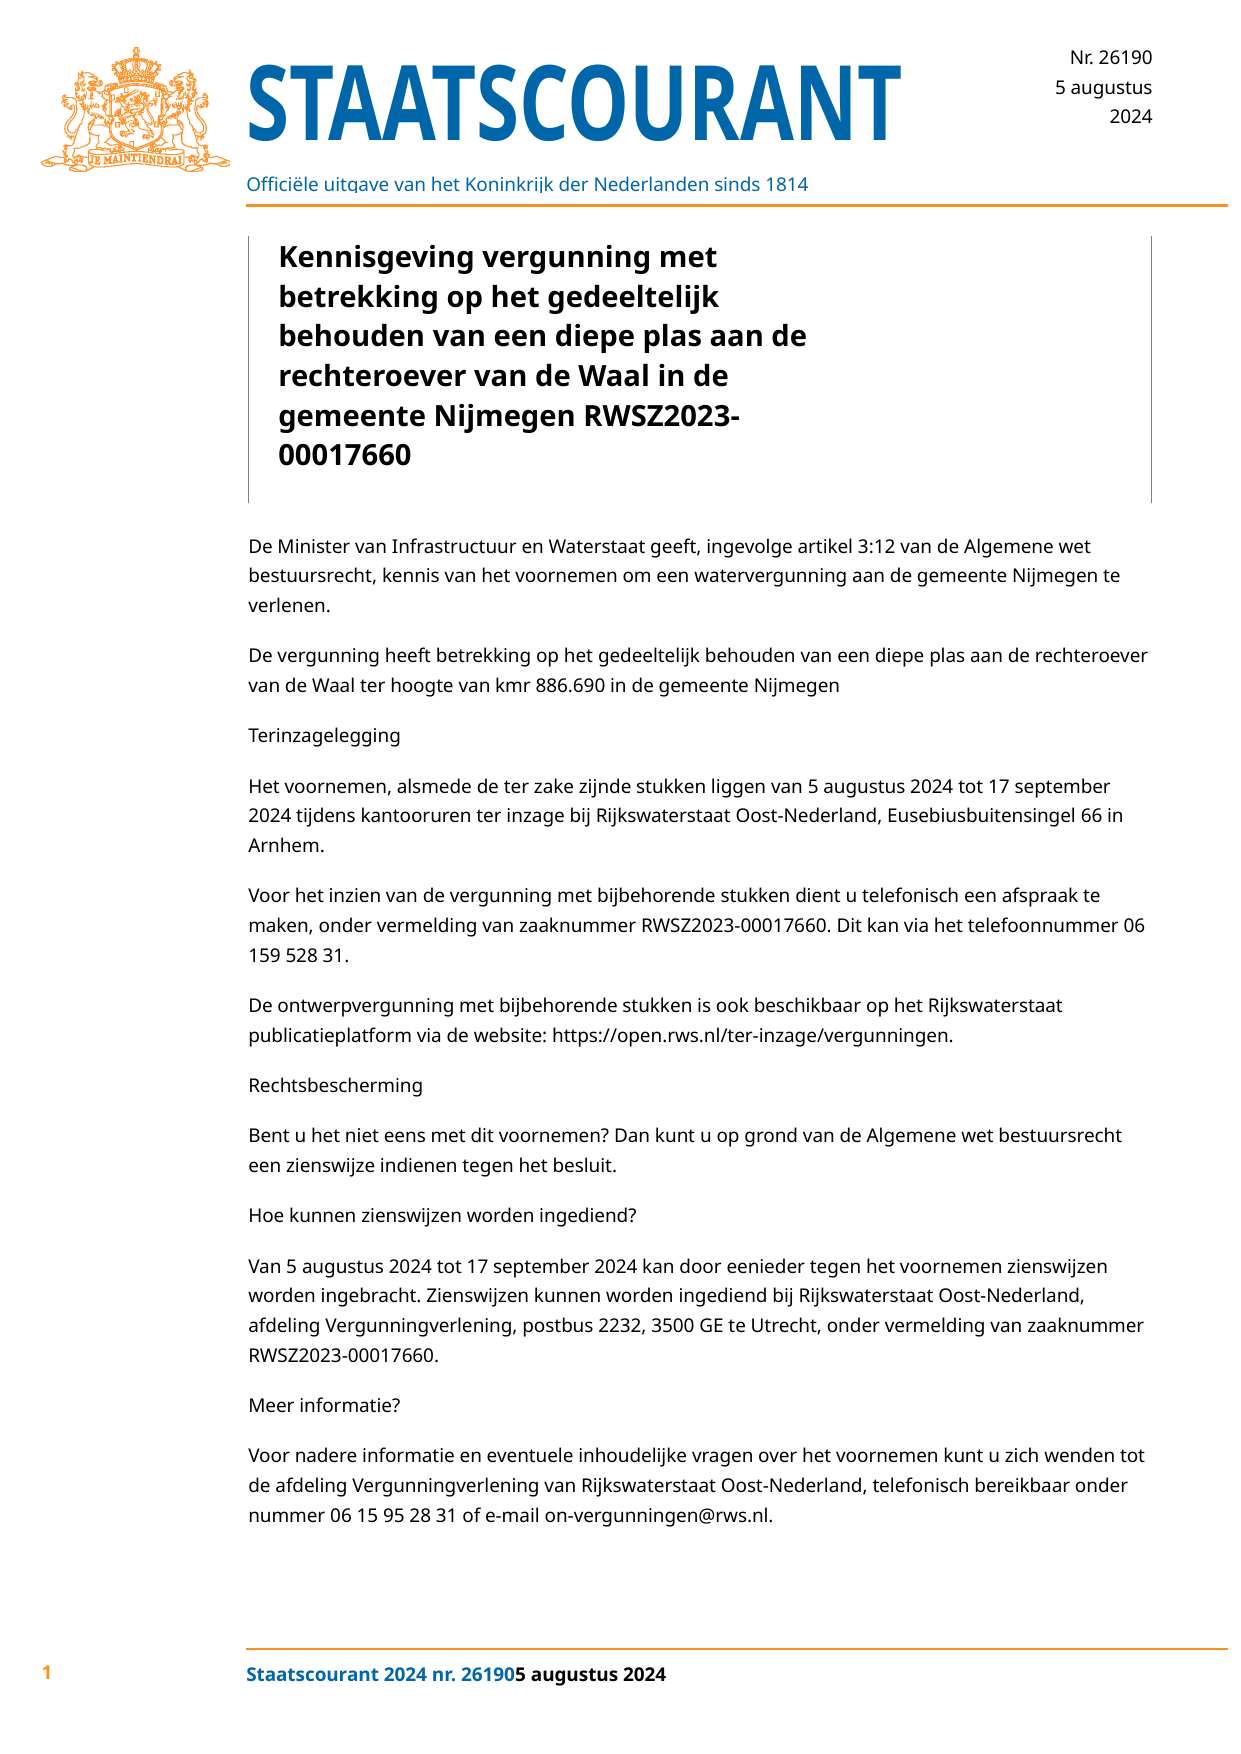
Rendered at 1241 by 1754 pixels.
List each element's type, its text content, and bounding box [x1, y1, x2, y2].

picture [912, 236, 1090, 414]
table_header [1090, 236, 1151, 413]
text De vergunning heeft betrekking op het gedeeltelijk behouden van een diepe plas aan de rechteroever van de Waal ter hoogte van kmr 886.690 in de gemeente Nijmegen [248, 643, 1152, 698]
table_header Kennisgeving vergunning met betrekking op het gedeeltelijk behouden van een diepe plas aan de rechteroever van de Waal in de gemeente Nijmegen RWSZ2023-00017660 [249, 236, 850, 503]
text Hoe kunnen zienswijzen worden ingediend? [248, 1203, 1152, 1228]
text Het voornemen, alsmede de ter zake zijnde stukken liggen van 5 augustus 2024 tot 17 september 2024 tijdens kantooruren ter inzage bij Rijkswaterstaat Oost-Nederland, Eusebiusbuitensingel 66 in Arnhem. [248, 773, 1152, 858]
text Van 5 augustus 2024 tot 17 september 2024 kan door eenieder tegen het voornemen zienswijzen worden ingebracht. Zienswijzen kunnen worden ingediend bij Rijkswaterstaat Oost-Nederland, afdeling Vergunningverlening, postbus 2232, 3500 GE te Utrecht, onder vermelding van zaaknummer RWSZ2023-00017660. [248, 1253, 1152, 1367]
text De ontwerpvergunning met bijbehorende stukken is ook beschikbaar op het Rijkswaterstaat publicatieplatform via de website: https://open.rws.nl/ter-inzage/vergunningen. [248, 992, 1152, 1047]
text Voor het inzien van de vergunning met bijbehorende stukken dient u telefonisch een afspraak te maken, onder vermelding van zaaknummer RWSZ2023-00017660. Dit kan via het telefoonnummer 06 159 528 31. [248, 883, 1152, 967]
text Terinzagelegging [248, 723, 1152, 748]
text Rechtsbescherming [248, 1072, 1152, 1098]
text Voor nadere informatie en eventuele inhoudelijke vragen over het voornemen kunt u zich wenden tot de afdeling Vergunningverlening van Rijkswaterstaat Oost-Nederland, telefonisch bereikbaar onder nummer 06 15 95 28 31 of e-mail on-vergunningen@rws.nl. [248, 1443, 1152, 1527]
table_header [850, 236, 912, 413]
picture [41, 47, 231, 172]
text De Minister van Infrastructuur en Waterstaat geeft, ingevolge artikel 3:12 van de Algemene wet bestuursrecht, kennis van het voornemen om een watervergunning aan de gemeente Nijmegen te verlenen. [248, 533, 1152, 618]
table_header [850, 414, 1151, 503]
text Bent u het niet eens met dit voornemen? Dan kunt u op grond van de Algemene wet bestuursrecht een zienswijze indienen tegen het besluit. [248, 1123, 1152, 1178]
text Meer informatie? [248, 1392, 1152, 1418]
